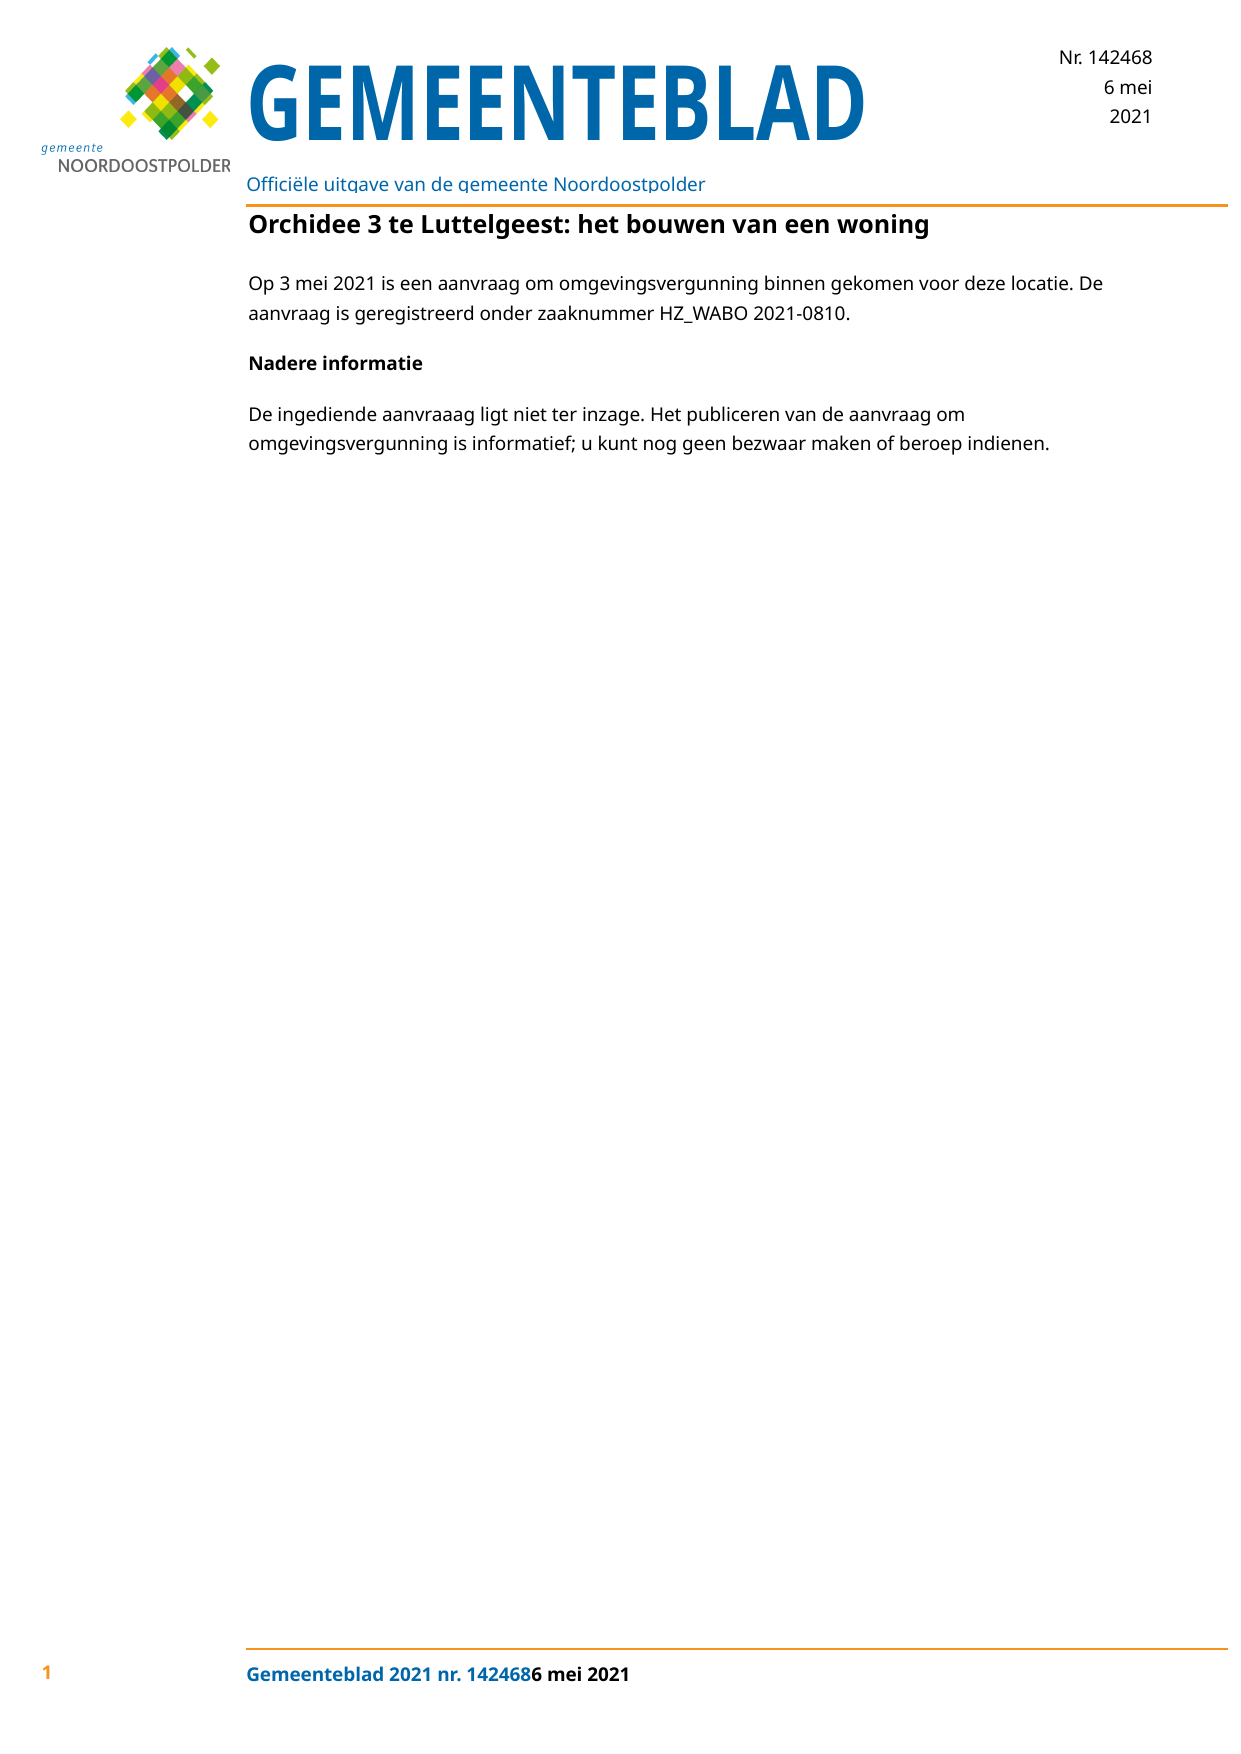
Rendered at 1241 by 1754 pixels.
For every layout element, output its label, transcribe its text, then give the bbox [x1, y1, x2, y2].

picture [41, 47, 231, 172]
text Op 3 mei 2021 is een aanvraag om omgevingsvergunning binnen gekomen voor deze locatie. De aanvraag is geregistreerd onder zaaknummer HZ_WABO 2021-0810. [248, 270, 1152, 326]
text De ingediende aanvraaag ligt niet ter inzage. Het publiceren van de aanvraag om omgevingsvergunning is informatief; u kunt nog geen bezwaar maken of beroep indienen. [248, 401, 1152, 456]
text Nadere informatie [248, 350, 1152, 376]
text Orchidee 3 te Luttelgeest: het bouwen van een woning [248, 207, 1152, 241]
